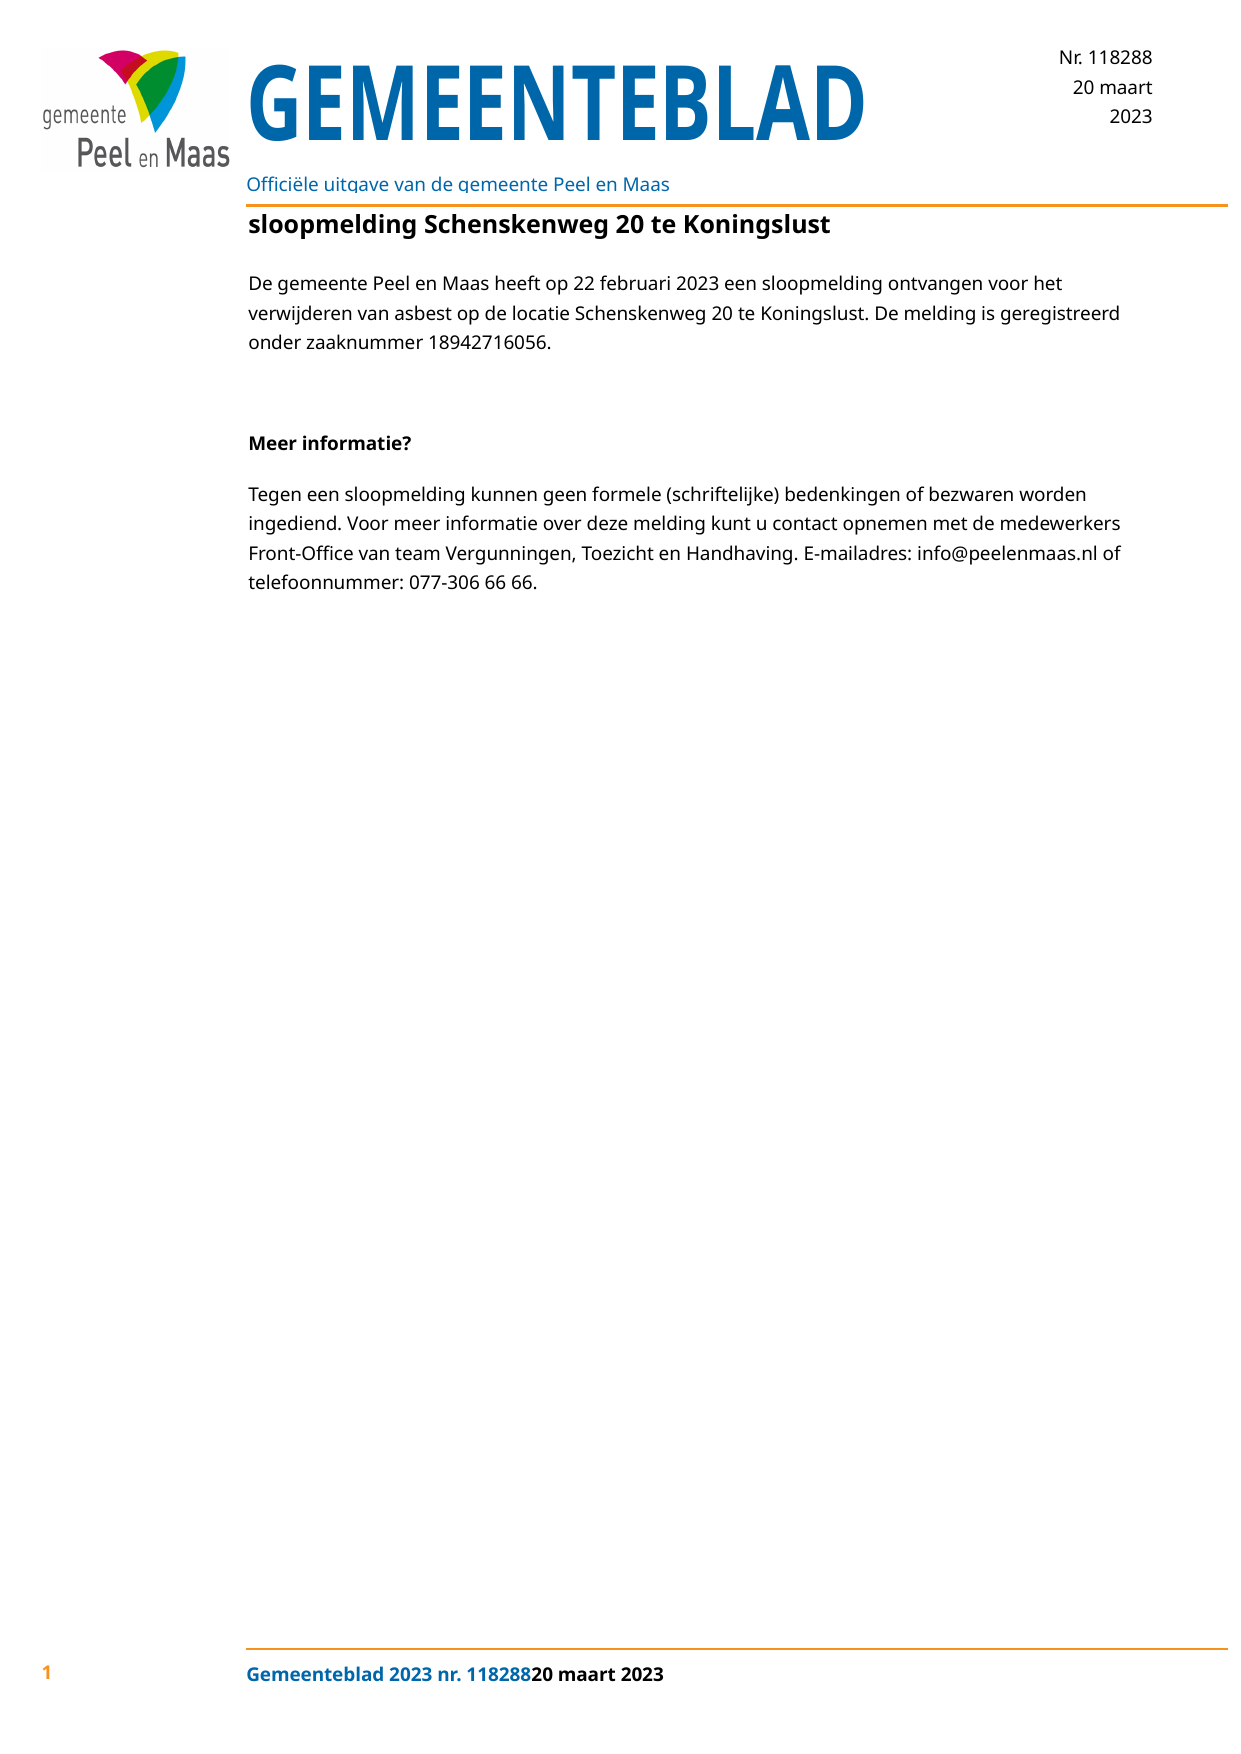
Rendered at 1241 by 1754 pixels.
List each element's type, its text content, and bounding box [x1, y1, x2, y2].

text sloopmelding Schenskenweg 20 te Koningslust [248, 207, 1152, 241]
text Meer informatie? [248, 430, 1152, 456]
text Tegen een sloopmelding kunnen geen formele (schriftelijke) bedenkingen of bezwaren worden ingediend. Voor meer informatie over deze melding kunt u contact opnemen met de medewerkers Front-Office van team Vergunningen, Toezicht en Handhaving. E-mailadres: info@peelenmaas.nl of telefoonnummer: 077-306 66 66. [248, 481, 1152, 595]
picture [41, 47, 231, 172]
text De gemeente Peel en Maas heeft op 22 februari 2023 een sloopmelding ontvangen voor het verwijderen van asbest op de locatie Schenskenweg 20 te Koningslust. De melding is geregistreerd onder zaaknummer 18942716056. [248, 270, 1152, 355]
